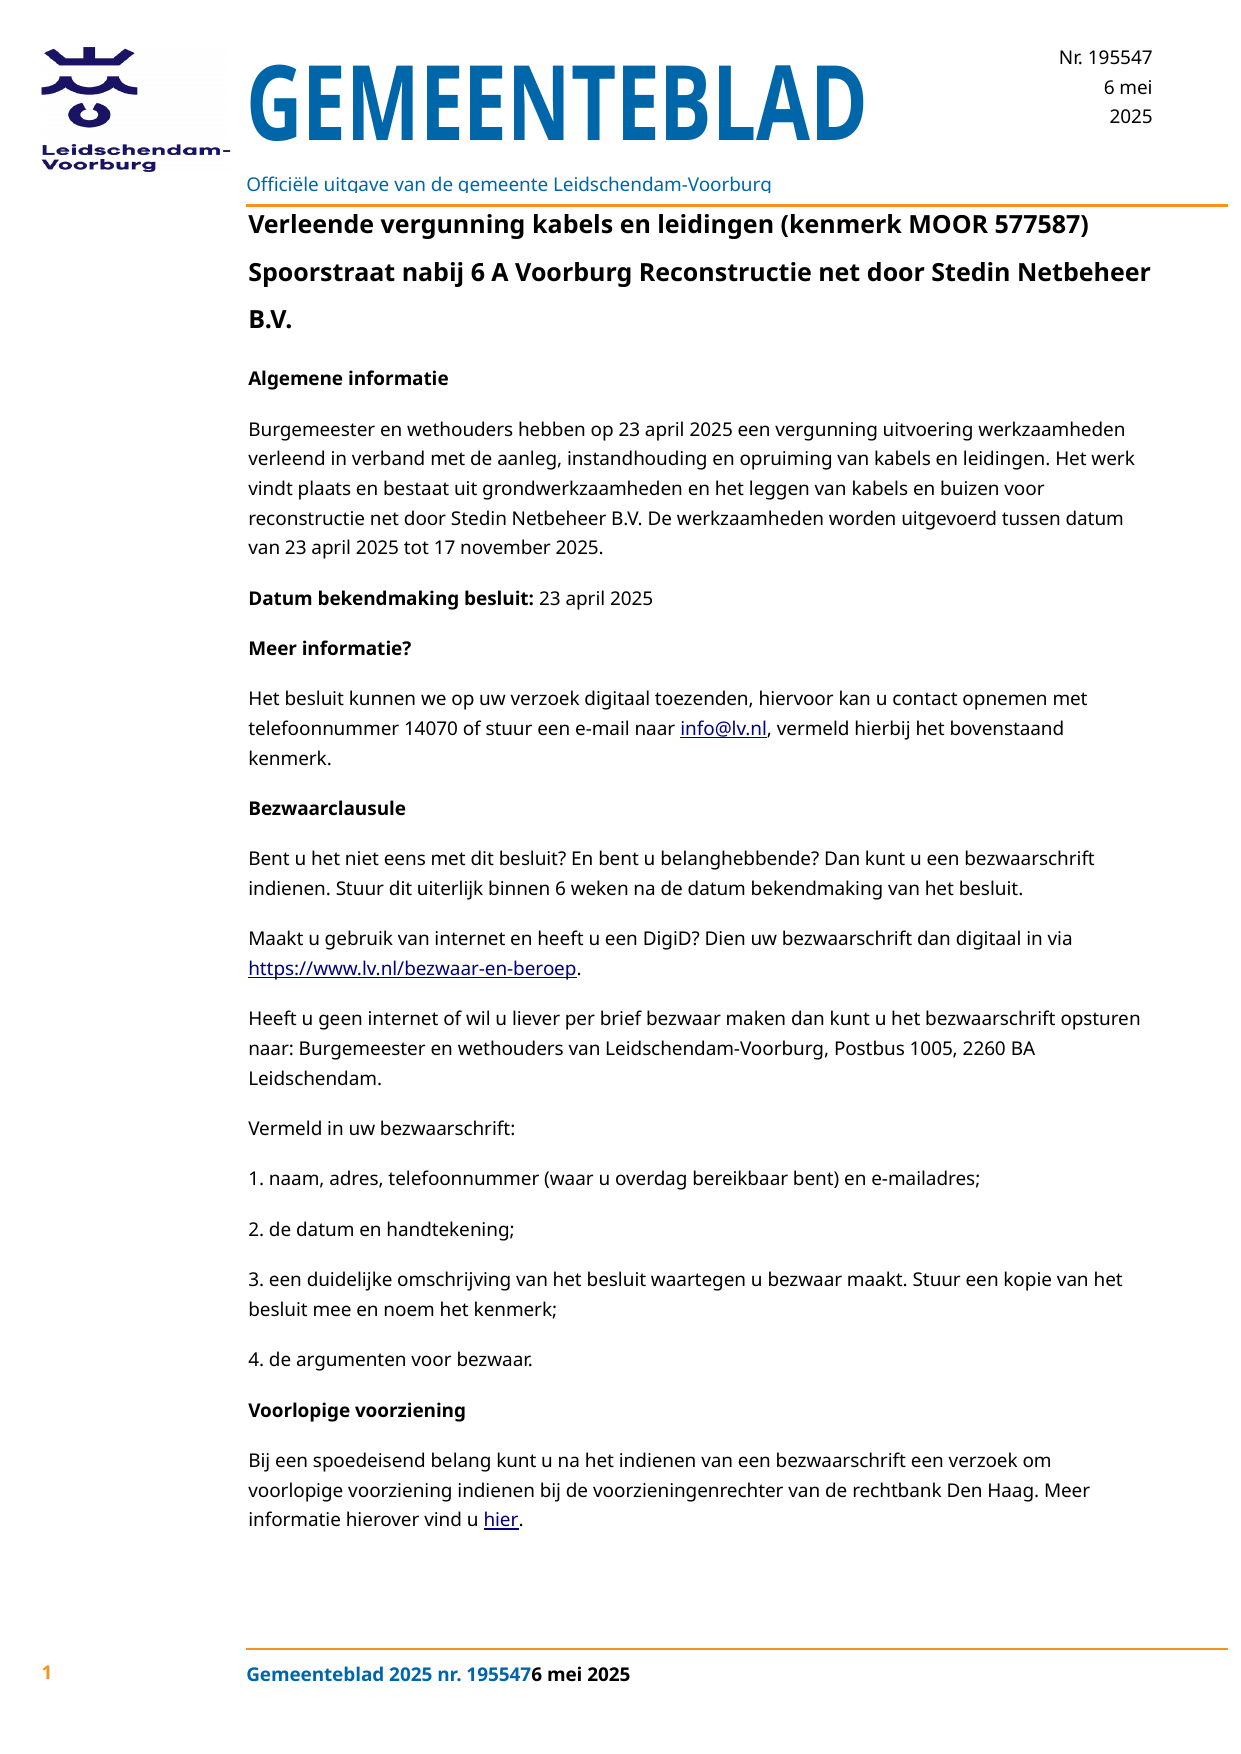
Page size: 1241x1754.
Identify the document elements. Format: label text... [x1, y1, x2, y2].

text Burgemeester en wethouders hebben op 23 april 2025 een vergunning uitvoering werkzaamheden verleend in verband met de aanleg, instandhouding en opruiming van kabels en leidingen. Het werk vindt plaats en bestaat uit grondwerkzaamheden en het leggen van kabels en buizen voor reconstructie net door Stedin Netbeheer B.V. De werkzaamheden worden uitgevoerd tussen datum van 23 april 2025 tot 17 november 2025. [248, 416, 1152, 560]
text Het besluit kunnen we op uw verzoek digitaal toezenden, hiervoor kan u contact opnemen met telefoonnummer 14070 of stuur een e-mail naar info@lv.nl, vermeld hierbij het bovenstaand kenmerk. [248, 686, 1152, 770]
text 2. de datum en handtekening; [248, 1216, 1152, 1242]
picture [41, 47, 231, 172]
text Datum bekendmaking besluit: 23 april 2025 [248, 585, 1152, 610]
text Bezwaarclausule [248, 795, 1152, 821]
text Verleende vergunning kabels en leidingen (kenmerk MOOR 577587) Spoorstraat nabij 6 A Voorburg Reconstructie net door Stedin Netbeheer B.V. [248, 207, 1152, 336]
text Meer informatie? [248, 635, 1152, 661]
text Maakt u gebruik van internet en heeft u een DigiD? Dien uw bezwaarschrift dan digitaal in via https://www.lv.nl/bezwaar-en-beroep. [248, 926, 1152, 981]
text Bent u het niet eens met dit besluit? En bent u belanghebbende? Dan kunt u een bezwaarschrift indienen. Stuur dit uiterlijk binnen 6 weken na de datum bekendmaking van het besluit. [248, 846, 1152, 901]
text Heeft u geen internet of wil u liever per brief bezwaar maken dan kunt u het bezwaarschrift opsturen naar: Burgemeester en wethouders van Leidschendam-Voorburg, Postbus 1005, 2260 BA Leidschendam. [248, 1006, 1152, 1090]
text Vermeld in uw bezwaarschrift: [248, 1115, 1152, 1141]
text Algemene informatie [248, 366, 1152, 391]
text Bij een spoedeisend belang kunt u na het indienen van een bezwaarschrift een verzoek om voorlopige voorziening indienen bij de voorzieningenrechter van de rechtbank Den Haag. Meer informatie hierover vind u hier. [248, 1447, 1152, 1532]
text 3. een duidelijke omschrijving van het besluit waartegen u bezwaar maakt. Stuur een kopie van het besluit mee en noem het kenmerk; [248, 1266, 1152, 1322]
text 1. naam, adres, telefoonnummer (waar u overdag bereikbaar bent) en e-mailadres; [248, 1166, 1152, 1191]
text 4. de argumenten voor bezwaar. [248, 1346, 1152, 1372]
text Voorlopige voorziening [248, 1397, 1152, 1422]
